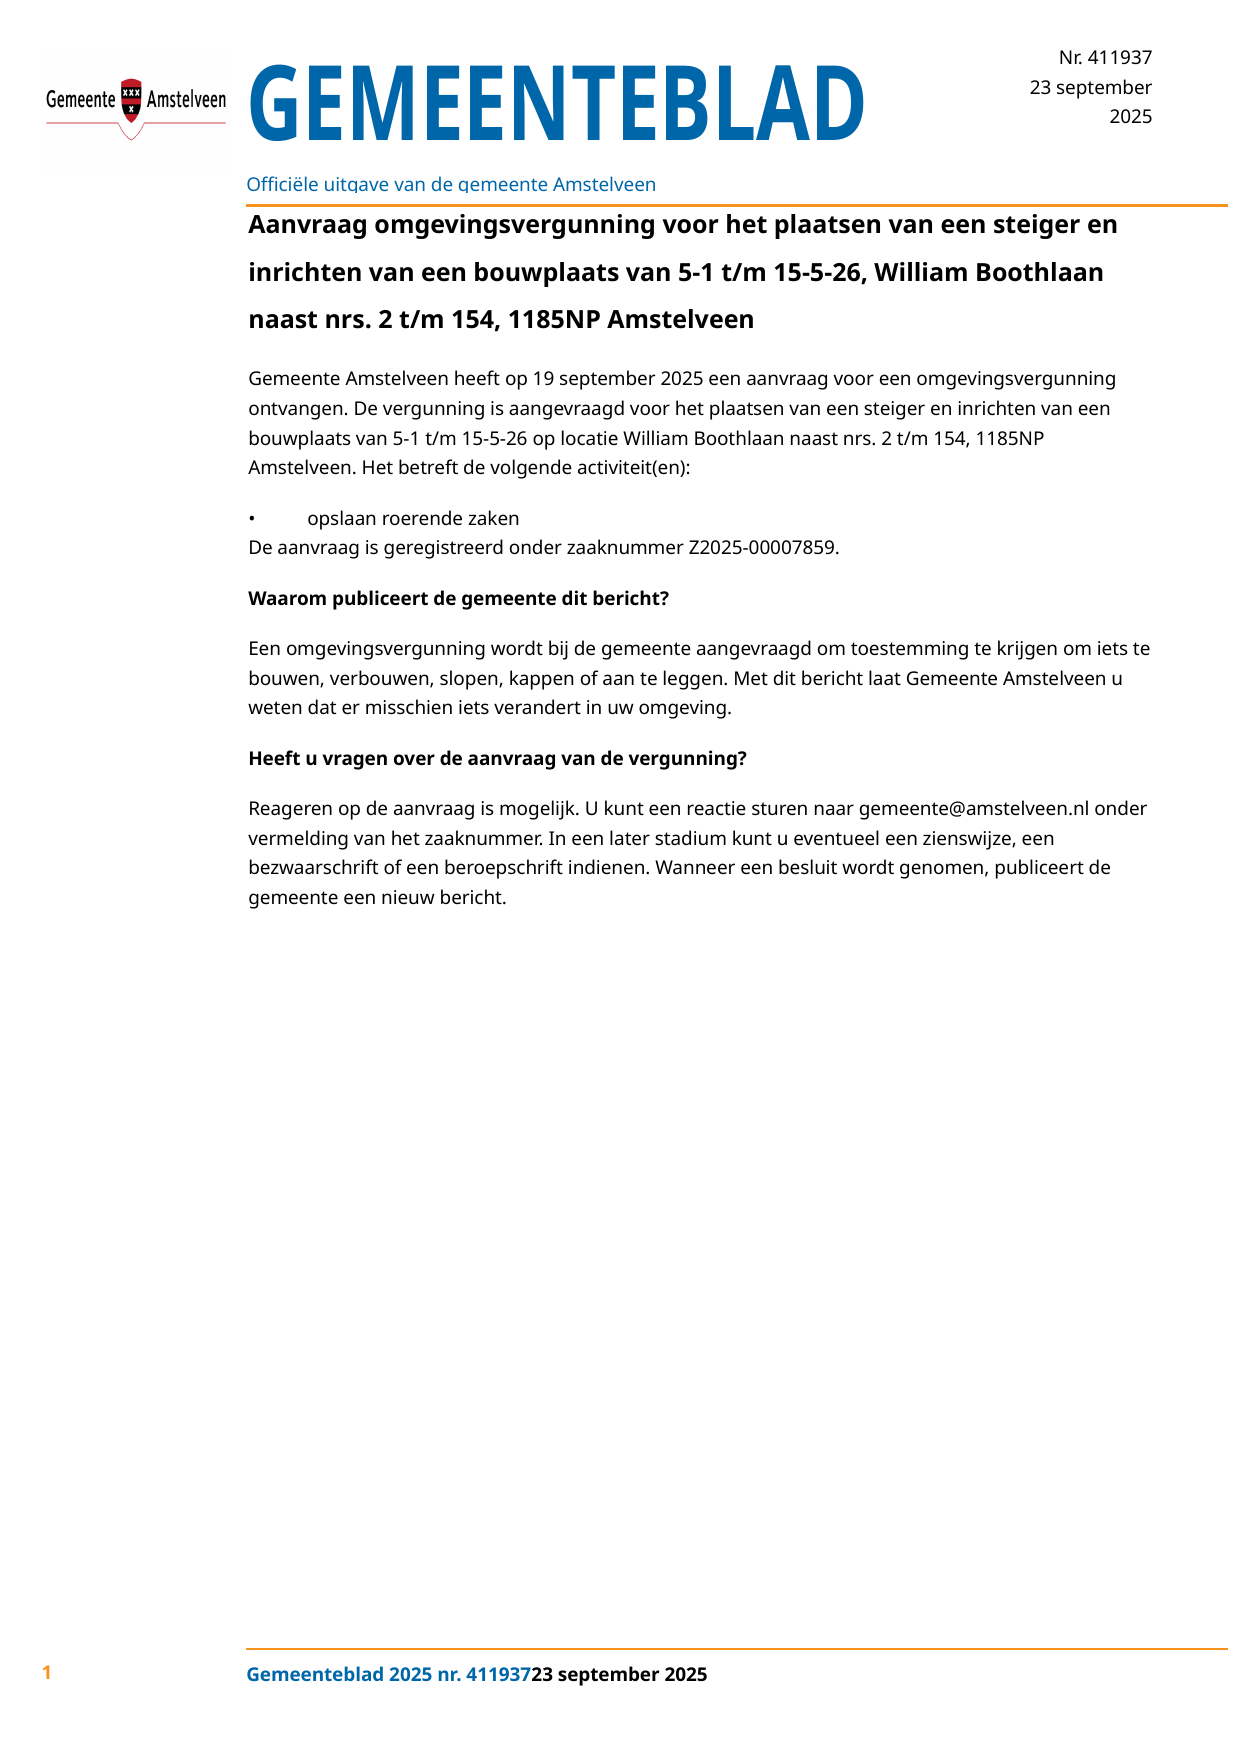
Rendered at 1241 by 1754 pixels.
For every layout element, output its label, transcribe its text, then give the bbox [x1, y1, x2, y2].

picture [41, 47, 231, 172]
text Waarom publiceert de gemeente dit bericht? [248, 585, 1152, 610]
text Een omgevingsvergunning wordt bij de gemeente aangevraagd om toestemming te krijgen om iets te bouwen, verbouwen, slopen, kappen of aan te leggen. Met dit bericht laat Gemeente Amstelveen u weten dat er misschien iets verandert in uw omgeving. [248, 635, 1152, 720]
text Reageren op de aanvraag is mogelijk. U kunt een reactie sturen naar gemeente@amstelveen.nl onder vermelding van het zaaknummer. In een later stadium kunt u eventueel een zienswijze, een bezwaarschrift of een beroepschrift indienen. Wanneer een besluit wordt genomen, publiceert de gemeente een nieuw bericht. [248, 795, 1152, 909]
text De aanvraag is geregistreerd onder zaaknummer Z2025-00007859. [248, 534, 1152, 560]
text Aanvraag omgevingsvergunning voor het plaatsen van een steiger en inrichten van een bouwplaats van 5-1 t/m 15-5-26, William Boothlaan naast nrs. 2 t/m 154, 1185NP Amstelveen [248, 207, 1152, 336]
list opslaan roerende zaken [248, 505, 1152, 530]
text Gemeente Amstelveen heeft op 19 september 2025 een aanvraag voor een omgevingsvergunning ontvangen. De vergunning is aangevraagd voor het plaatsen van een steiger en inrichten van een bouwplaats van 5-1 t/m 15-5-26 op locatie William Boothlaan naast nrs. 2 t/m 154, 1185NP Amstelveen. Het betreft de volgende activiteit(en): [248, 366, 1152, 480]
text Heeft u vragen over de aanvraag van de vergunning? [248, 745, 1152, 770]
